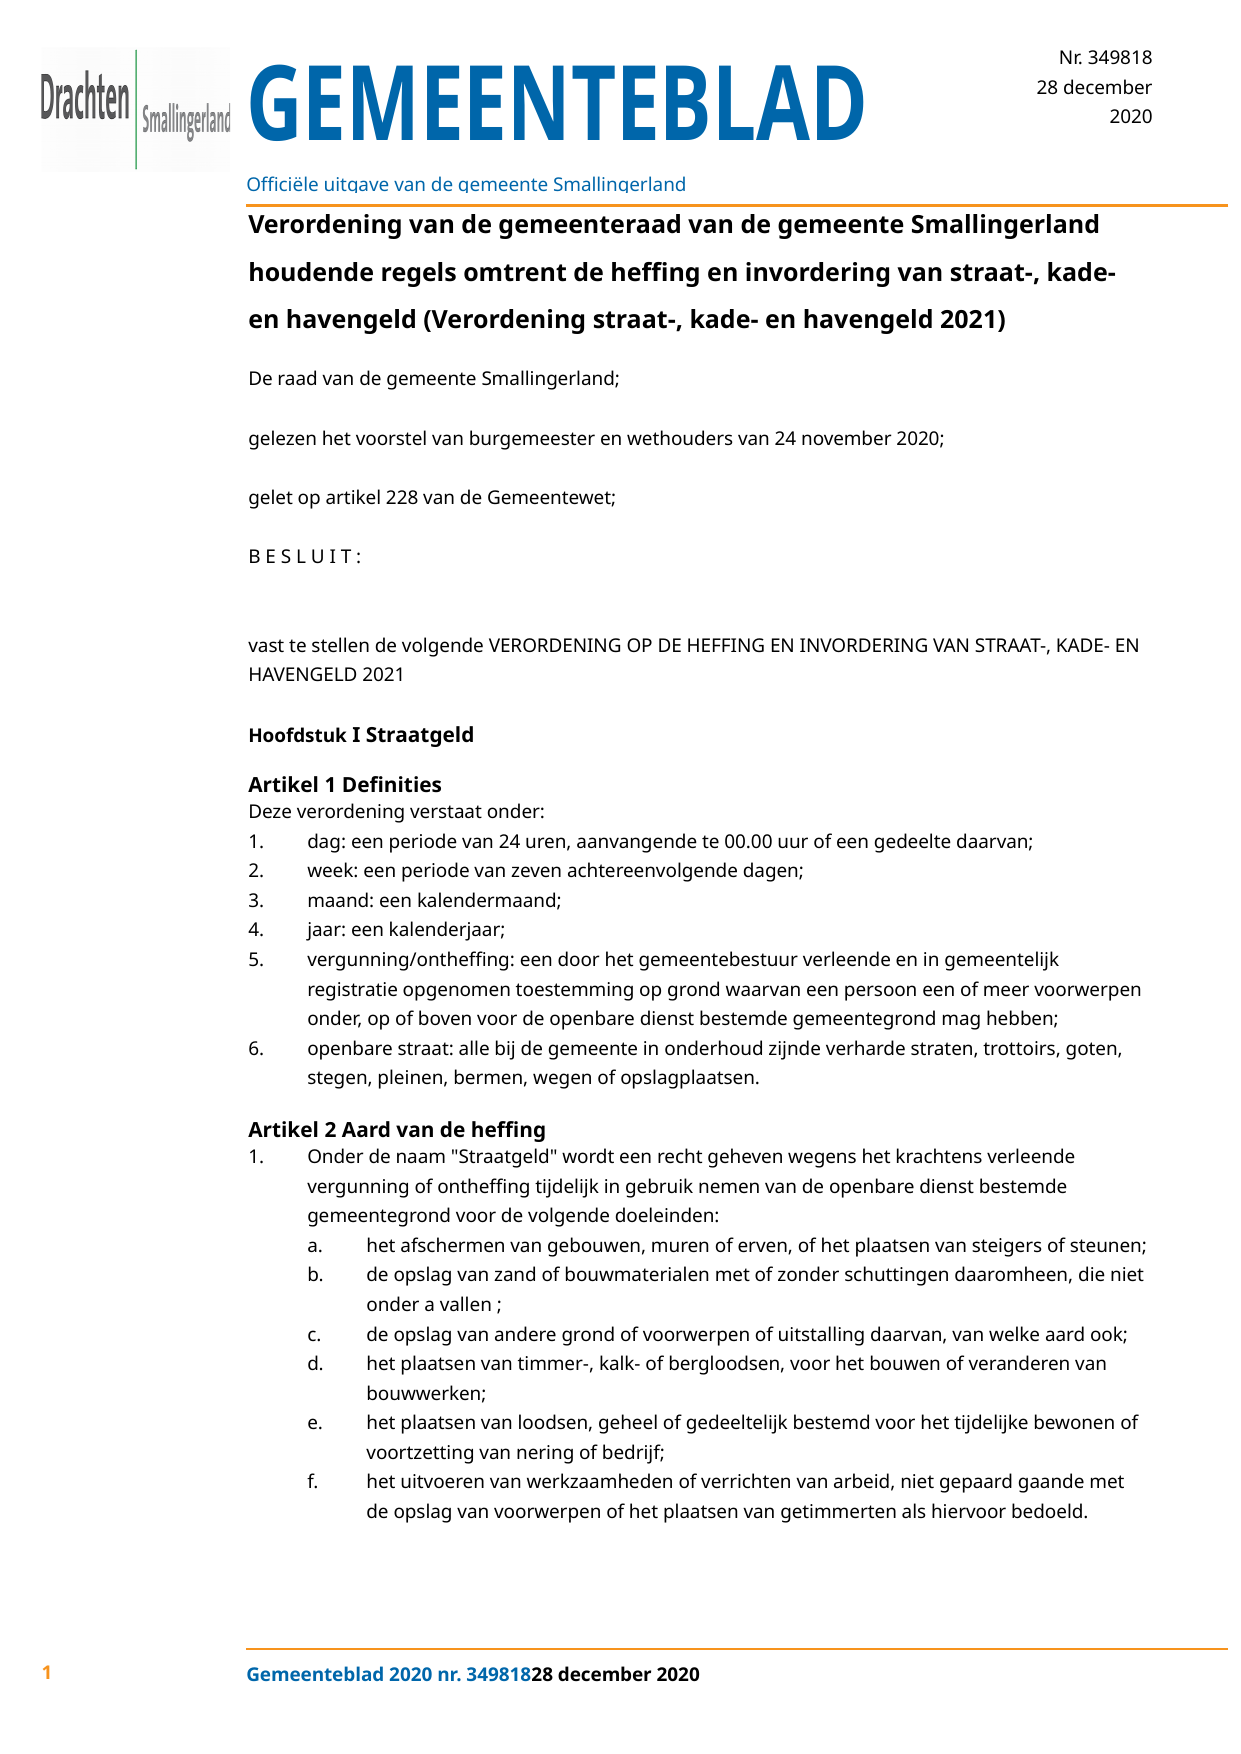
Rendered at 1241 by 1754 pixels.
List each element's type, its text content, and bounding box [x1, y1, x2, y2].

list openbare straat: alle bij de gemeente in onderhoud zijnde verharde straten, trottoirs, goten, stegen, pleinen, bermen, wegen of opslagplaatsen. [248, 1035, 1152, 1090]
list het plaatsen van timmer-, kalk- of bergloodsen, voor het bouwen of veranderen van bouwwerken; [307, 1350, 1152, 1406]
text gelezen het voorstel van burgemeester en wethouders van 24 november 2020; [248, 425, 1152, 450]
list dag: een periode van 24 uren, aanvangende te 00.00 uur of een gedeelte daarvan; [248, 828, 1152, 853]
list het uitvoeren van werkzaamheden of verrichten van arbeid, niet gepaard gaande met de opslag van voorwerpen of het plaatsen van getimmerten als hiervoor bedoeld. [307, 1469, 1152, 1524]
list de opslag van zand of bouwmaterialen met of zonder schuttingen daaromheen, die niet onder a vallen ; [307, 1262, 1152, 1317]
list week: een periode van zeven achtereenvolgende dagen; [248, 857, 1152, 883]
list de opslag van andere grond of voorwerpen of uitstalling daarvan, van welke aard ook; [307, 1321, 1152, 1347]
text Hoofdstuk I Straatgeld [248, 721, 1152, 749]
text vast te stellen de volgende VERORDENING OP DE HEFFING EN INVORDERING VAN STRAAT-, KADE- EN HAVENGELD 2021 [248, 632, 1152, 687]
list het plaatsen van loodsen, geheel of gedeeltelijk bestemd voor het tijdelijke bewonen of voortzetting van nering of bedrijf; [307, 1409, 1152, 1465]
text De raad van de gemeente Smallingerland; [248, 366, 1152, 391]
picture [41, 47, 231, 172]
text Artikel 2 Aard van de heffing [248, 1115, 1152, 1143]
list jaar: een kalenderjaar; [248, 917, 1152, 942]
text Artikel 1 Definities [248, 770, 1152, 798]
text B E S L U I T : [248, 543, 1152, 569]
list Onder de naam "Straatgeld" wordt een recht geheven wegens het krachtens verleende vergunning of ontheffing tijdelijk in gebruik nemen van de openbare dienst bestemde gemeentegrond voor de volgende doeleinden: [248, 1143, 1152, 1228]
text Verordening van de gemeenteraad van de gemeente Smallingerland houdende regels omtrent de heffing en invordering van straat-, kade- en havengeld (Verordening straat-, kade- en havengeld 2021) [248, 207, 1152, 336]
text Deze verordening verstaat onder: [248, 798, 1152, 824]
text gelet op artikel 228 van de Gemeentewet; [248, 484, 1152, 509]
list het afschermen van gebouwen, muren of erven, of het plaatsen van steigers of steunen; [307, 1232, 1152, 1258]
list maand: een kalendermaand; [248, 887, 1152, 913]
list vergunning/ontheffing: een door het gemeentebestuur verleende en in gemeentelijk registratie opgenomen toestemming op grond waarvan een persoon een of meer voorwerpen onder, op of boven voor de openbare dienst bestemde gemeentegrond mag hebben; [248, 946, 1152, 1031]
